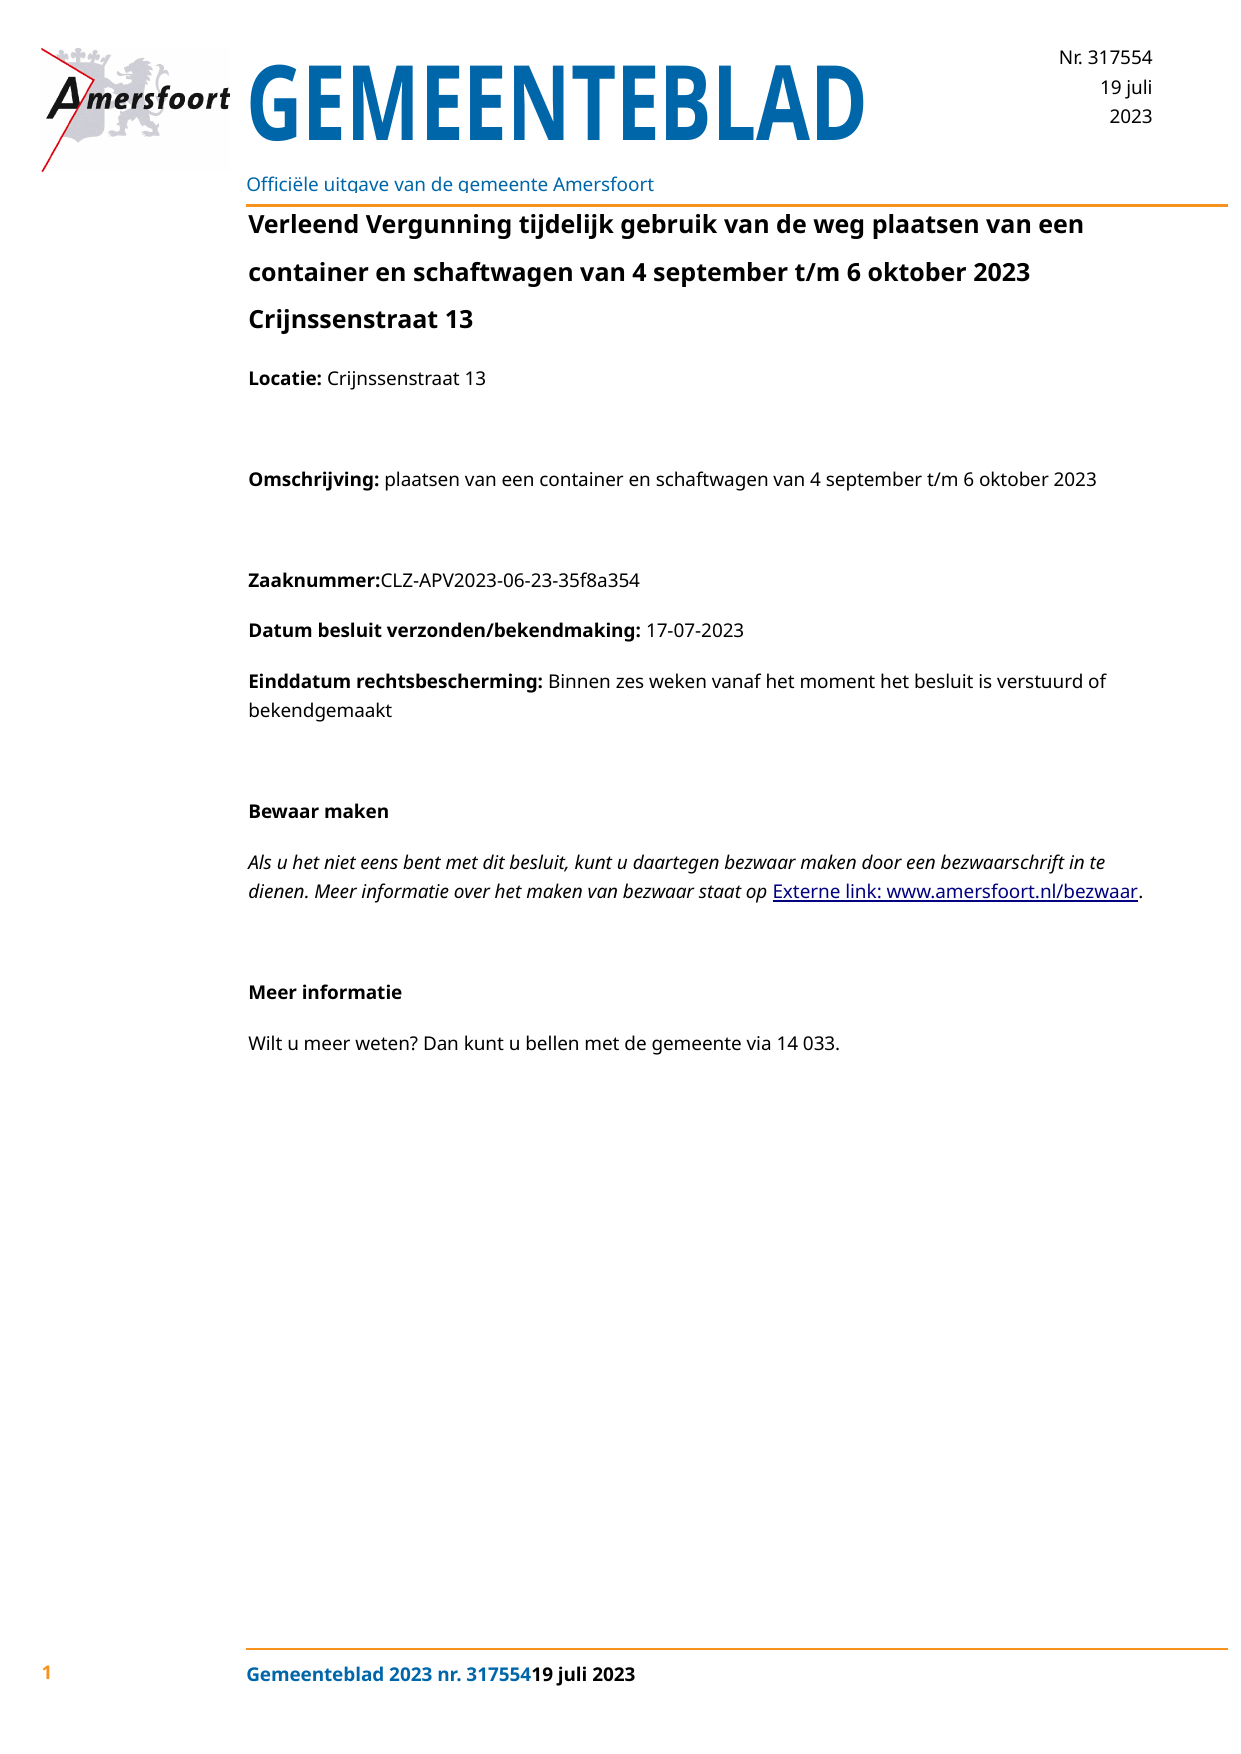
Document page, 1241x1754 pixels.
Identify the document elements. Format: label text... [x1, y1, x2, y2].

text Einddatum rechtsbescherming: Binnen zes weken vanaf het moment het besluit is verstuurd of bekendgemaakt [248, 668, 1152, 723]
text Wilt u meer weten? Dan kunt u bellen met de gemeente via 14 033. [248, 1030, 1152, 1055]
text Bewaar maken [248, 798, 1152, 824]
text Locatie: Crijnssenstraat 13 [248, 366, 1152, 391]
text Omschrijving: plaatsen van een container en schaftwagen van 4 september t/m 6 oktober 2023 [248, 466, 1152, 492]
text Verleend Vergunning tijdelijk gebruik van de weg plaatsen van een container en schaftwagen van 4 september t/m 6 oktober 2023 Crijnssenstraat 13 [248, 207, 1152, 336]
picture [41, 47, 231, 172]
text Datum besluit verzonden/bekendmaking: 17-07-2023 [248, 618, 1152, 643]
text Als u het niet eens bent met dit besluit, kunt u daartegen bezwaar maken door een bezwaarschrift in te dienen. Meer informatie over het maken van bezwaar staat op Externe link: www.amersfoort.nl/bezwaar. [248, 849, 1152, 904]
text Meer informatie [248, 979, 1152, 1005]
text Zaaknummer:CLZ-APV2023-06-23-35f8a354 [248, 567, 1152, 593]
